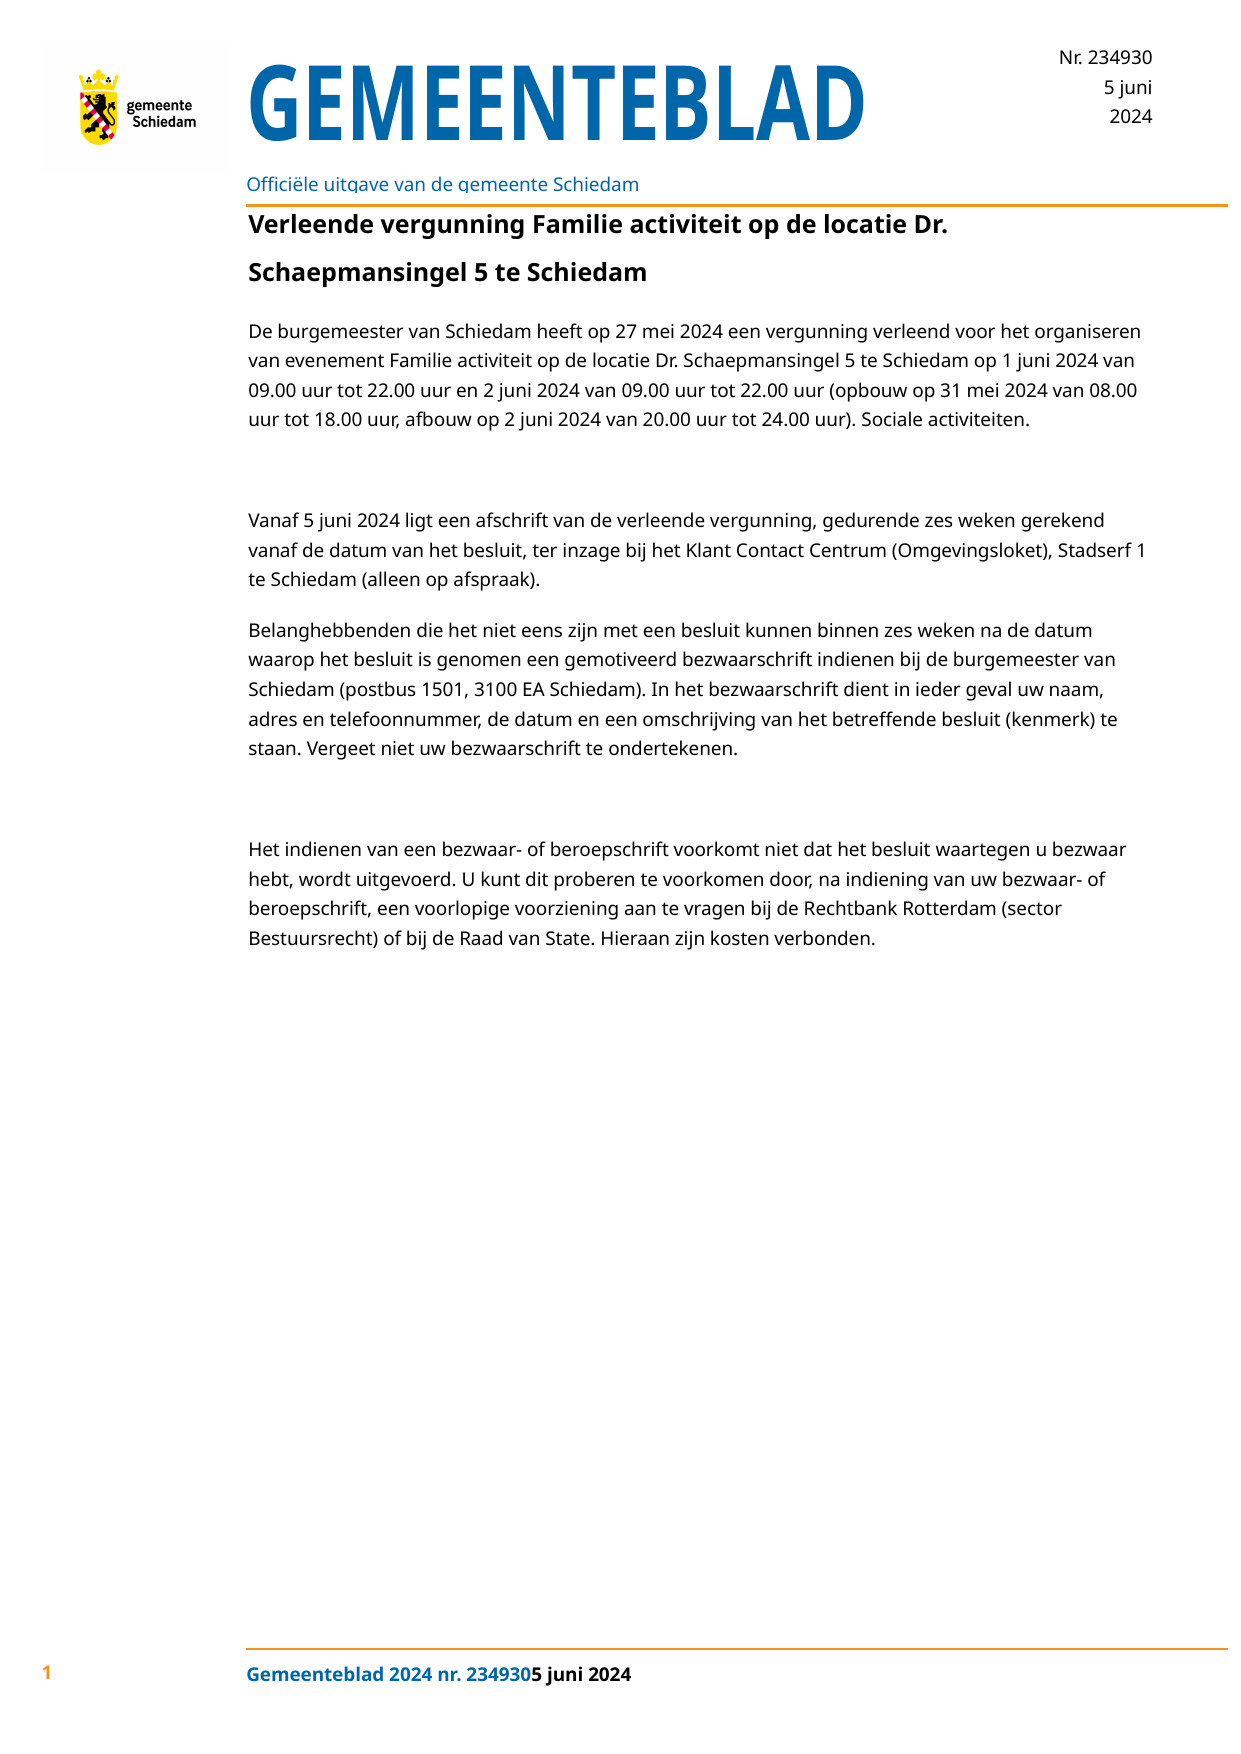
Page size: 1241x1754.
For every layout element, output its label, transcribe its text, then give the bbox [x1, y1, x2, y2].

text Verleende vergunning Familie activiteit op de locatie Dr. Schaepmansingel 5 te Schiedam [248, 207, 1152, 288]
picture [41, 47, 231, 172]
text Belanghebbenden die het niet eens zijn met een besluit kunnen binnen zes weken na de datum waarop het besluit is genomen een gemotiveerd bezwaarschrift indienen bij de burgemeester van Schiedam (postbus 1501, 3100 EA Schiedam). In het bezwaarschrift dient in ieder geval uw naam, adres en telefoonnummer, de datum en een omschrijving van het betreffende besluit (kenmerk) te staan. Vergeet niet uw bezwaarschrift te ondertekenen. [248, 617, 1152, 761]
text Vanaf 5 juni 2024 ligt een afschrift van de verleende vergunning, gedurende zes weken gerekend vanaf de datum van het besluit, ter inzage bij het Klant Contact Centrum (Omgevingsloket), Stadserf 1 te Schiedam (alleen op afspraak). [248, 507, 1152, 592]
text De burgemeester van Schiedam heeft op 27 mei 2024 een vergunning verleend voor het organiseren van evenement Familie activiteit op de locatie Dr. Schaepmansingel 5 te Schiedam op 1 juni 2024 van 09.00 uur tot 22.00 uur en 2 juni 2024 van 09.00 uur tot 22.00 uur (opbouw op 31 mei 2024 van 08.00 uur tot 18.00 uur, afbouw op 2 juni 2024 van 20.00 uur tot 24.00 uur). Sociale activiteiten. [248, 318, 1152, 432]
text Het indienen van een bezwaar- of beroepschrift voorkomt niet dat het besluit waartegen u bezwaar hebt, wordt uitgevoerd. U kunt dit proberen te voorkomen door, na indiening van uw bezwaar- of beroepschrift, een voorlopige voorziening aan te vragen bij de Rechtbank Rotterdam (sector Bestuursrecht) of bij de Raad van State. Hieraan zijn kosten verbonden. [248, 836, 1152, 951]
